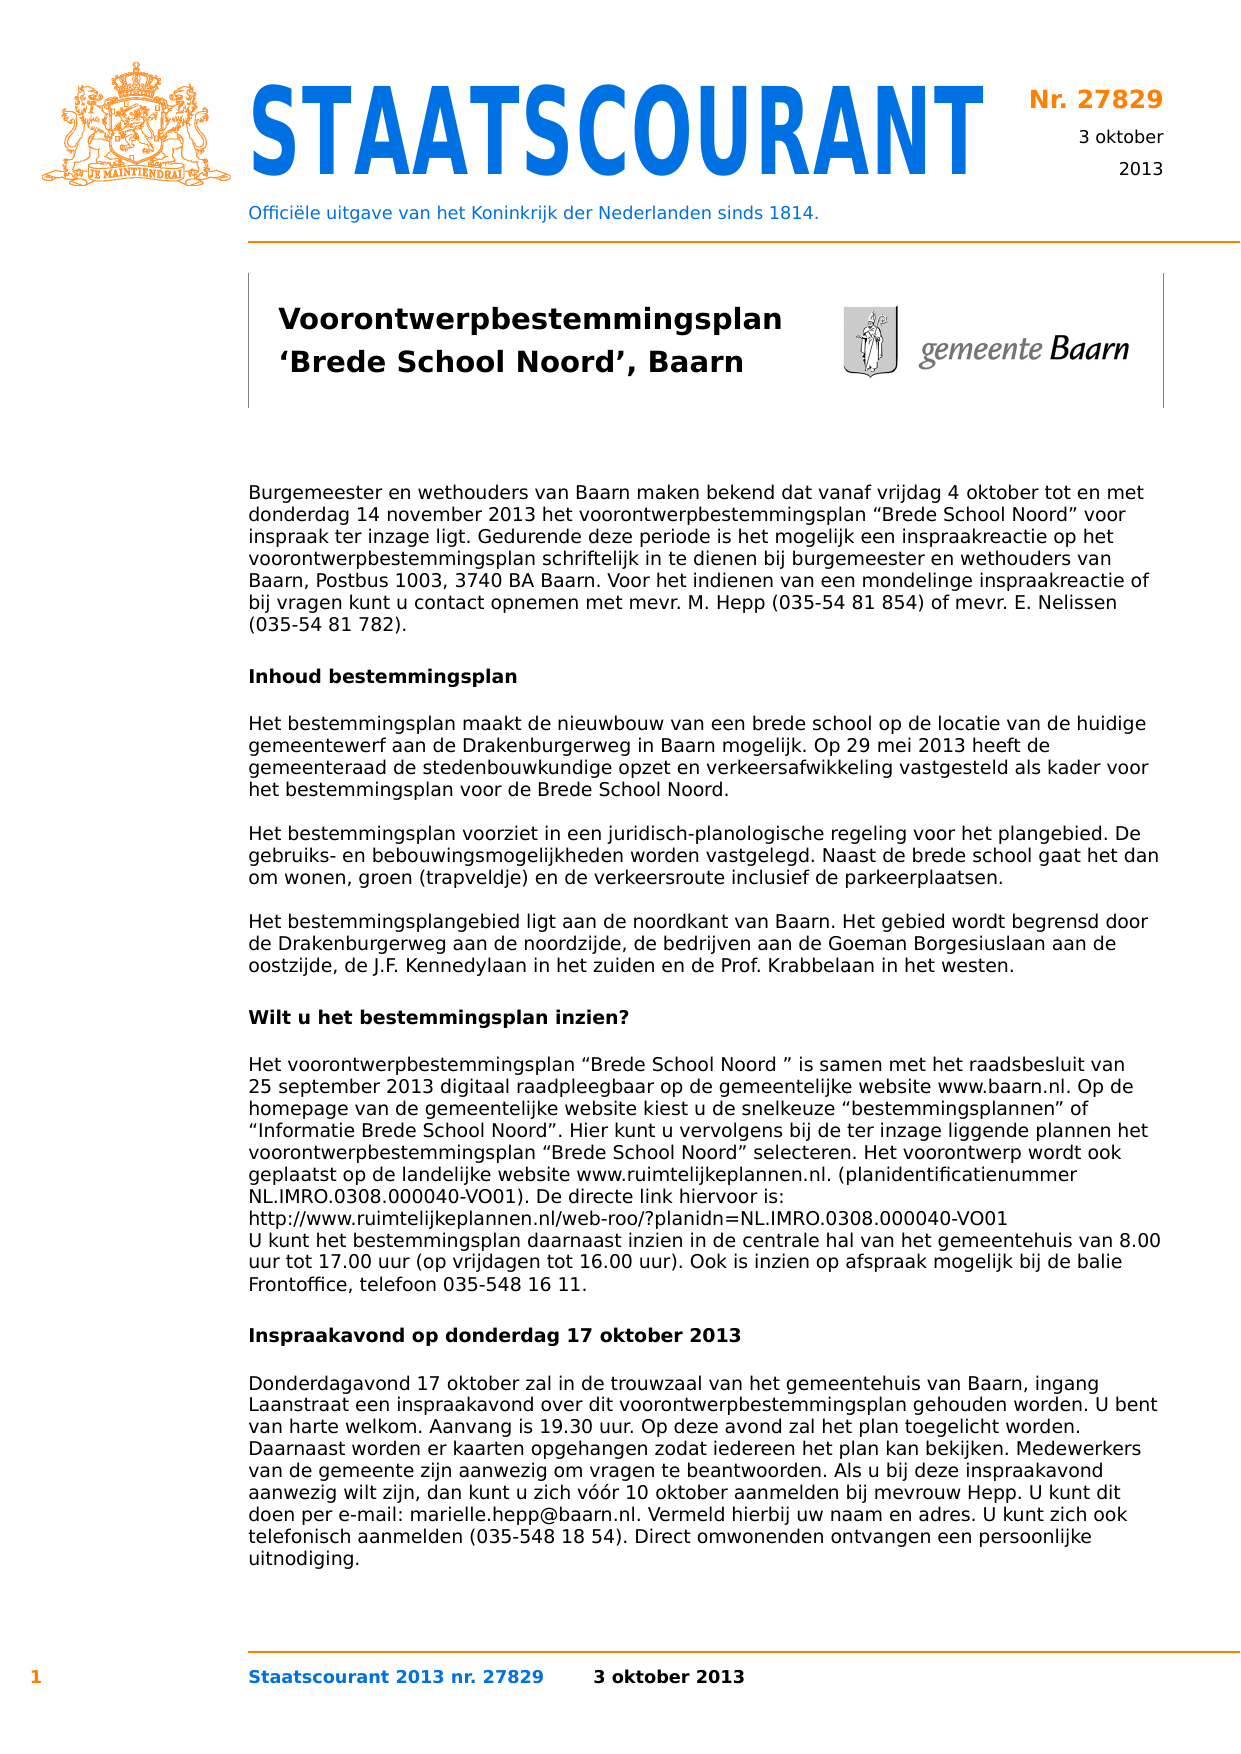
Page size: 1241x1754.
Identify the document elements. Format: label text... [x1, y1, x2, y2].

text Het bestemmingsplangebied ligt aan de noordkant van Baarn. Het gebied wordt begrensd door de Drakenburgerweg aan de noordzijde, de bedrijven aan de Goeman Borgesiuslaan aan de oostzijde, de J.F. Kennedylaan in het zuiden en de Prof. Krabbelaan in het westen. [248, 911, 1163, 977]
subtitle Inspraakavond op donderdag 17 oktober 2013 [248, 1325, 1163, 1347]
text U kunt het bestemmingsplan daarnaast inzien in de centrale hal van het gemeentehuis van 8.00 uur tot 17.00 uur (op vrijdagen tot 16.00 uur). Ook is inzien op afspraak mogelijk bij de balie Frontoffice, telefoon 035-548 16 11. [248, 1229, 1163, 1295]
picture [838, 302, 1134, 380]
text Het bestemmingsplan maakt de nieuwbouw van een brede school op de locatie van de huidige gemeentewerf aan de Drakenburgerweg in Baarn mogelijk. Op 29 mei 2013 heeft de gemeenteraad de stedenbouwkundige opzet en verkeersafwikkeling vastgesteld als kader voor het bestemmingsplan voor de Brede School Noord. [248, 713, 1163, 801]
table_header [25, 62, 248, 241]
table_header Nr. 27829 [998, 62, 1240, 121]
table_cell Officiële uitgave van het Koninkrijk der Nederlanden sinds 1814. [248, 203, 1240, 241]
text Het bestemmingsplan voorziet in een juridisch-planologische regeling voor het plangebied. De gebruiks- en bebouwingsmogelijkheden worden vastgelegd. Naast de brede school gaat het dan om wonen, groen (trapveldje) en de verkeersroute inclusief de parkeerplaatsen. [248, 823, 1163, 889]
subtitle Voorontwerpbestemmingsplan ‘Brede School Noord’, Baarn [249, 273, 1163, 408]
text http://www.ruimtelijkeplannen.nl/web-roo/?planidn=NL.IMRO.0308.000040-VO01 [248, 1207, 1163, 1229]
text Het voorontwerpbestemmingsplan “Brede School Noord ” is samen met het raadsbesluit van 25 september 2013 digitaal raadpleegbaar op de gemeentelijke website www.baarn.nl. Op de homepage van de gemeentelijke website kiest u de snelkeuze “bestemmingsplannen” of “Informatie Brede School Noord”. Hier kunt u vervolgens bij de ter inzage liggende plannen het voorontwerpbestemmingsplan “Brede School Noord” selecteren. Het voorontwerp wordt ook geplaatst op de landelijke website www.ruimtelijkeplannen.nl. (planidentificatienummer NL.IMRO.0308.000040-VO01). De directe link hiervoor is: [248, 1054, 1163, 1207]
picture [41, 62, 231, 186]
text Burgemeester en wethouders van Baarn maken bekend dat vanaf vrijdag 4 oktober tot en met donderdag 14 november 2013 het voorontwerpbestemmingsplan “Brede School Noord” voor inspraak ter inzage ligt. Gedurende deze periode is het mogelijk een inspraakreactie op het voorontwerpbestemmingsplan schriftelijk in te dienen bij burgemeester en wethouders van Baarn, Postbus 1003, 3740 BA Baarn. Voor het indienen van een mondelinge inspraakreactie of bij vragen kunt u contact opnemen met mevr. M. Hepp (035-54 81 854) of mevr. E. Nelissen (035-54 81 782). [248, 482, 1163, 636]
subtitle Inhoud bestemmingsplan [248, 666, 1163, 688]
table_header STAATSCOURANT [248, 62, 998, 203]
table_cell 2013 [998, 153, 1240, 203]
text Donderdagavond 17 oktober zal in de trouwzaal van het gemeentehuis van Baarn, ingang Laanstraat een inspraakavond over dit voorontwerpbestemmingsplan gehouden worden. U bent van harte welkom. Aanvang is 19.30 uur. Op deze avond zal het plan toegelicht worden. Daarnaast worden er kaarten opgehangen zodat iedereen het plan kan bekijken. Medewerkers van de gemeente zijn aanwezig om vragen te beantwoorden. Als u bij deze inspraakavond aanwezig wilt zijn, dan kunt u zich vóór 10 oktober aanmelden bij mevrouw Hepp. U kunt dit doen per e-mail: marielle.hepp@baarn.nl. Vermeld hierbij uw naam en adres. U kunt zich ook telefonisch aanmelden (035-548 18 54). Direct omwonenden ontvangen een persoonlijke uitnodiging. [248, 1372, 1163, 1570]
subtitle Wilt u het bestemmingsplan inzien? [248, 1007, 1163, 1029]
table_cell 3 oktober [998, 121, 1240, 153]
